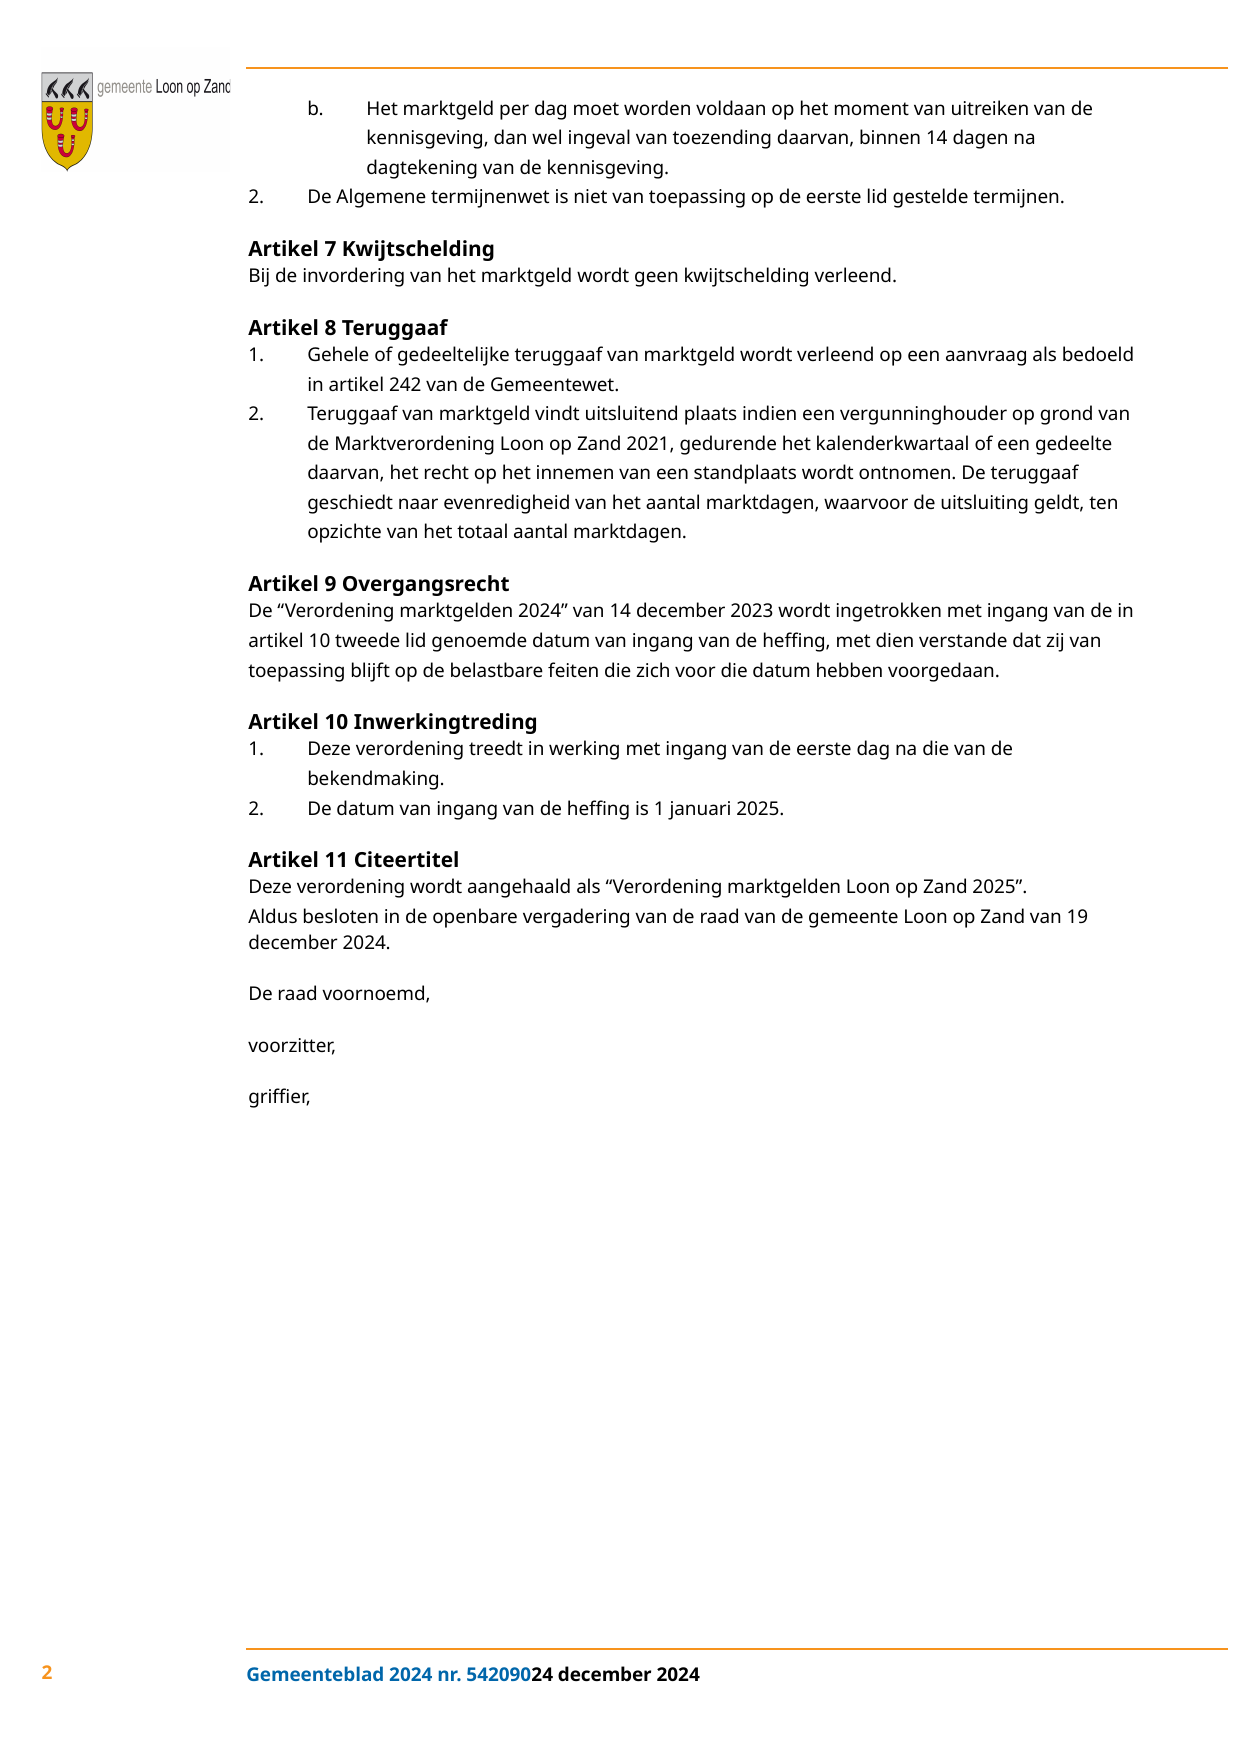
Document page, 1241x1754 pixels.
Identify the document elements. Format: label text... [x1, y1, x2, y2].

text Artikel 8 Teruggaaf [248, 313, 1152, 341]
text Artikel 9 Overgangsrecht [248, 569, 1152, 598]
text Artikel 11 Citeertitel [248, 845, 1152, 874]
list Het marktgeld per dag moet worden voldaan op het moment van uitreiken van de kennisgeving, dan wel ingeval van toezending daarvan, binnen 14 dagen na dagtekening van de kennisgeving. [307, 95, 1152, 180]
list Deze verordening treedt in werking met ingang van de eerste dag na die van de bekendmaking. [248, 736, 1152, 791]
text Aldus besloten in de openbare vergadering van de raad van de gemeente Loon op Zand van 19 december 2024. [248, 903, 1152, 955]
text Artikel 10 Inwerkingtreding [248, 707, 1152, 736]
text Deze verordening wordt aangehaald als “Verordening marktgelden Loon op Zand 2025”. [248, 874, 1152, 899]
text De raad voornoemd, [248, 980, 1152, 1006]
picture [41, 47, 231, 172]
text Bij de invordering van het marktgeld wordt geen kwijtschelding verleend. [248, 262, 1152, 288]
text griffier, [248, 1083, 1152, 1109]
list Teruggaaf van marktgeld vindt uitsluitend plaats indien een vergunninghouder op grond van de Marktverordening Loon op Zand 2021, gedurende het kalenderkwartaal of een gedeelte daarvan, het recht op het innemen van een standplaats wordt ontnomen. De teruggaaf geschiedt naar evenredigheid van het aantal marktdagen, waarvoor de uitsluiting geldt, ten opzichte van het totaal aantal marktdagen. [248, 400, 1152, 544]
list De Algemene termijnenwet is niet van toepassing op de eerste lid gestelde termijnen. [248, 183, 1152, 209]
text De “Verordening marktgelden 2024” van 14 december 2023 wordt ingetrokken met ingang van de in artikel 10 tweede lid genoemde datum van ingang van de heffing, met dien verstande dat zij van toepassing blijft op de belastbare feiten die zich voor die datum hebben voorgedaan. [248, 598, 1152, 682]
list De datum van ingang van de heffing is 1 januari 2025. [248, 795, 1152, 821]
list Gehele of gedeeltelijke teruggaaf van marktgeld wordt verleend op een aanvraag als bedoeld in artikel 242 van de Gemeentewet. [248, 341, 1152, 397]
text voorzitter, [248, 1032, 1152, 1058]
text Artikel 7 Kwijtschelding [248, 234, 1152, 262]
